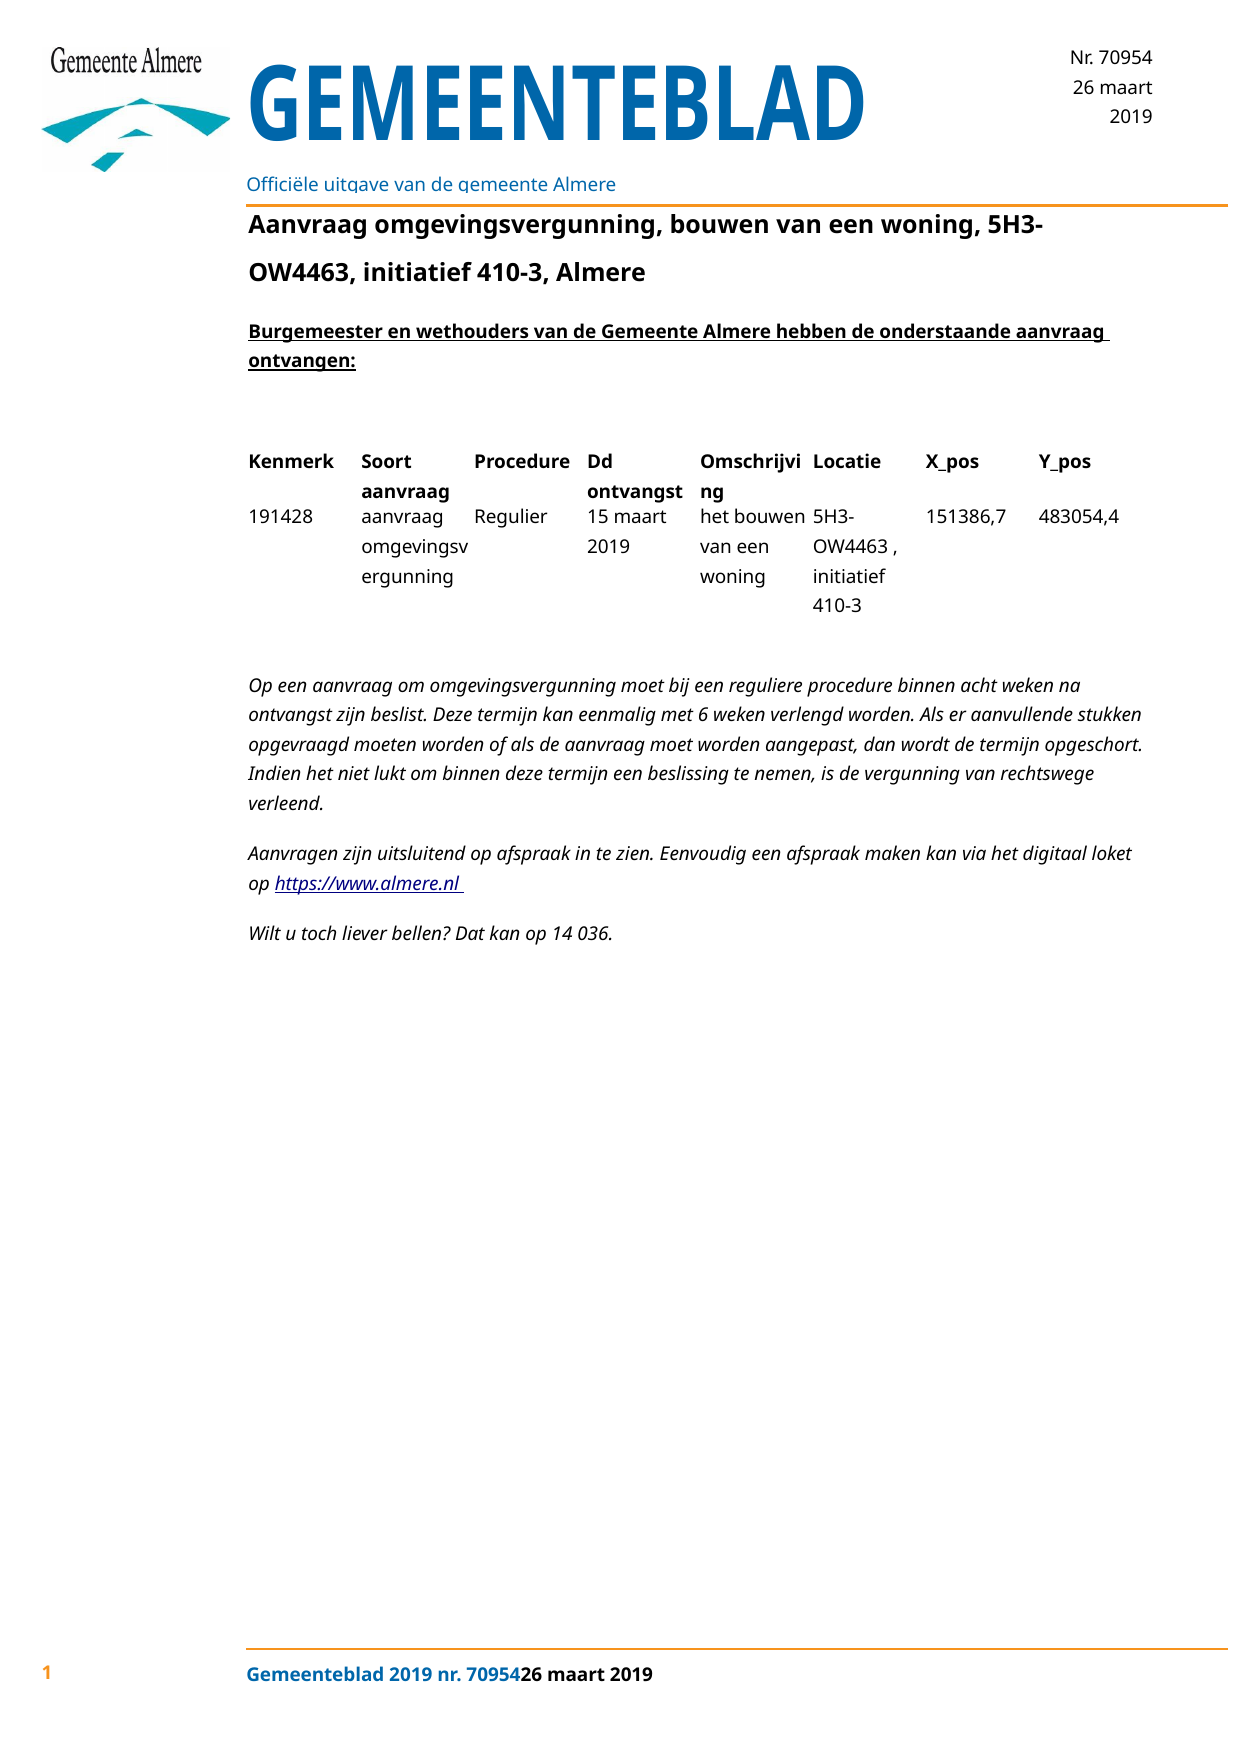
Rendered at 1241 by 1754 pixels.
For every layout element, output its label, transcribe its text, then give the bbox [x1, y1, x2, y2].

table_cell 483054,4 [1039, 504, 1152, 618]
table_cell aanvraag omgevingsvergunning [361, 504, 474, 618]
text Wilt u toch liever bellen? Dat kan op 14 036. [248, 921, 1152, 946]
table_cell 191428 [248, 504, 361, 618]
text Aanvragen zijn uitsluitend op afspraak in te zien. Eenvoudig een afspraak maken kan via het digitaal loket op https://www.almere.nl [248, 841, 1152, 896]
table_header Y_pos [1039, 449, 1152, 504]
table_header X_pos [926, 449, 1038, 504]
table_cell 151386,7 [926, 504, 1038, 618]
table_header Omschrijving [700, 449, 813, 504]
table_header Soort aanvraag [361, 449, 474, 504]
table_cell Regulier [474, 504, 587, 618]
table_header Dd ontvangst [587, 449, 700, 504]
table_cell 15 maart 2019 [587, 504, 700, 618]
text Aanvraag omgevingsvergunning, bouwen van een woning, 5H3-OW4463, initiatief 410-3, Almere [248, 207, 1152, 288]
table_header Kenmerk [248, 449, 361, 504]
picture [41, 47, 231, 172]
text Burgemeester en wethouders van de Gemeente Almere hebben de onderstaande aanvraag ontvangen: [248, 318, 1152, 373]
table_header Procedure [474, 449, 587, 504]
table_header Locatie [813, 449, 926, 504]
text Op een aanvraag om omgevingsvergunning moet bij een reguliere procedure binnen acht weken na ontvangst zijn beslist. Deze termijn kan eenmalig met 6 weken verlengd worden. Als er aanvullende stukken opgevraagd moeten worden of als de aanvraag moet worden aangepast, dan wordt de termijn opgeschort. Indien het niet lukt om binnen deze termijn een beslissing te nemen, is de vergunning van rechtswege verleend. [248, 672, 1152, 816]
table_cell het bouwen van een woning [700, 504, 813, 618]
table_cell 5H3-OW4463 , initiatief 410-3 [813, 504, 926, 618]
